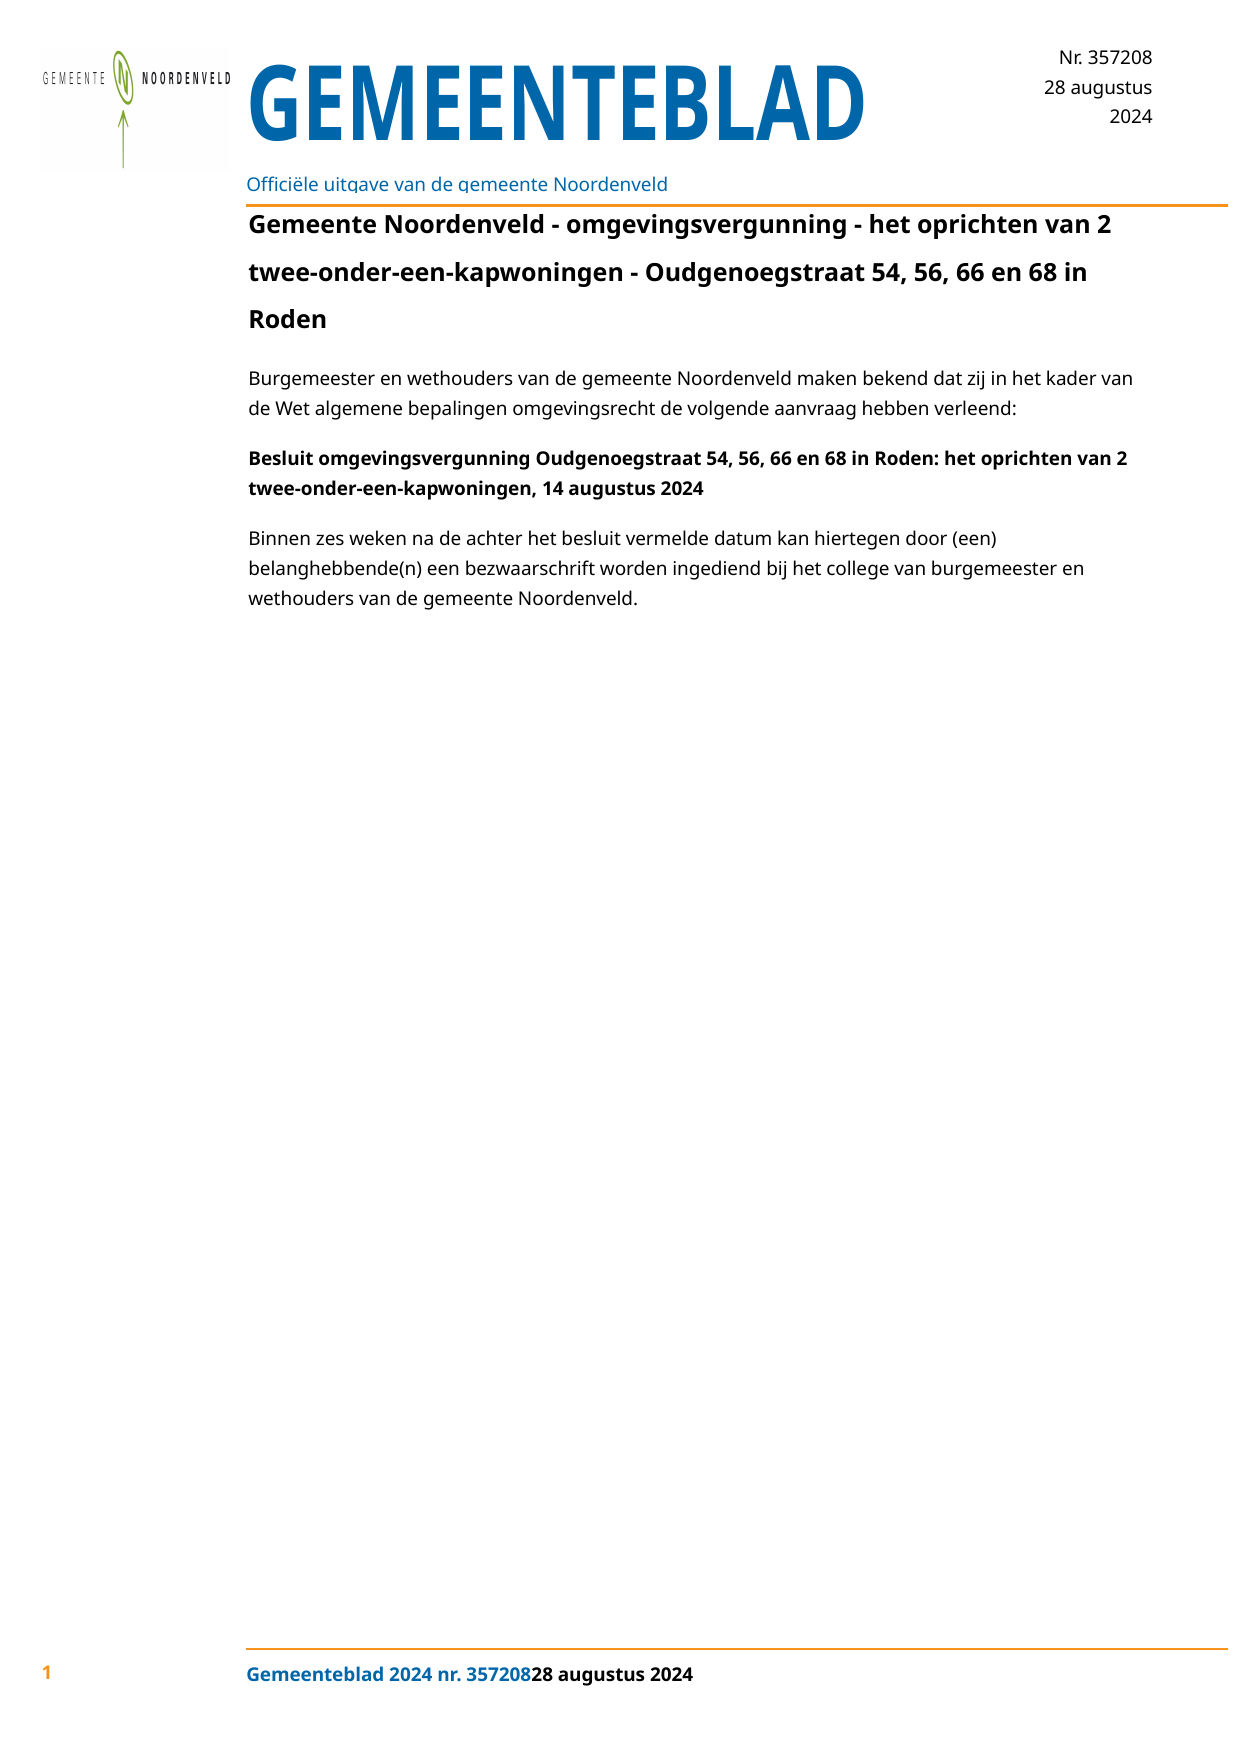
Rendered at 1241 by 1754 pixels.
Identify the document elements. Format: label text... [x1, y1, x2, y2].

text Besluit omgevingsvergunning Oudgenoegstraat 54, 56, 66 en 68 in Roden: het oprichten van 2 twee-onder-een-kapwoningen, 14 augustus 2024 [248, 446, 1152, 501]
text Gemeente Noordenveld - omgevingsvergunning - het oprichten van 2 twee-onder-een-kapwoningen - Oudgenoegstraat 54, 56, 66 en 68 in Roden [248, 207, 1152, 336]
text Burgemeester en wethouders van de gemeente Noordenveld maken bekend dat zij in het kader van de Wet algemene bepalingen omgevingsrecht de volgende aanvraag hebben verleend: [248, 366, 1152, 421]
picture [41, 47, 231, 172]
text Binnen zes weken na de achter het besluit vermelde datum kan hiertegen door (een) belanghebbende(n) een bezwaarschrift worden ingediend bij het college van burgemeester en wethouders van de gemeente Noordenveld. [248, 526, 1152, 610]
